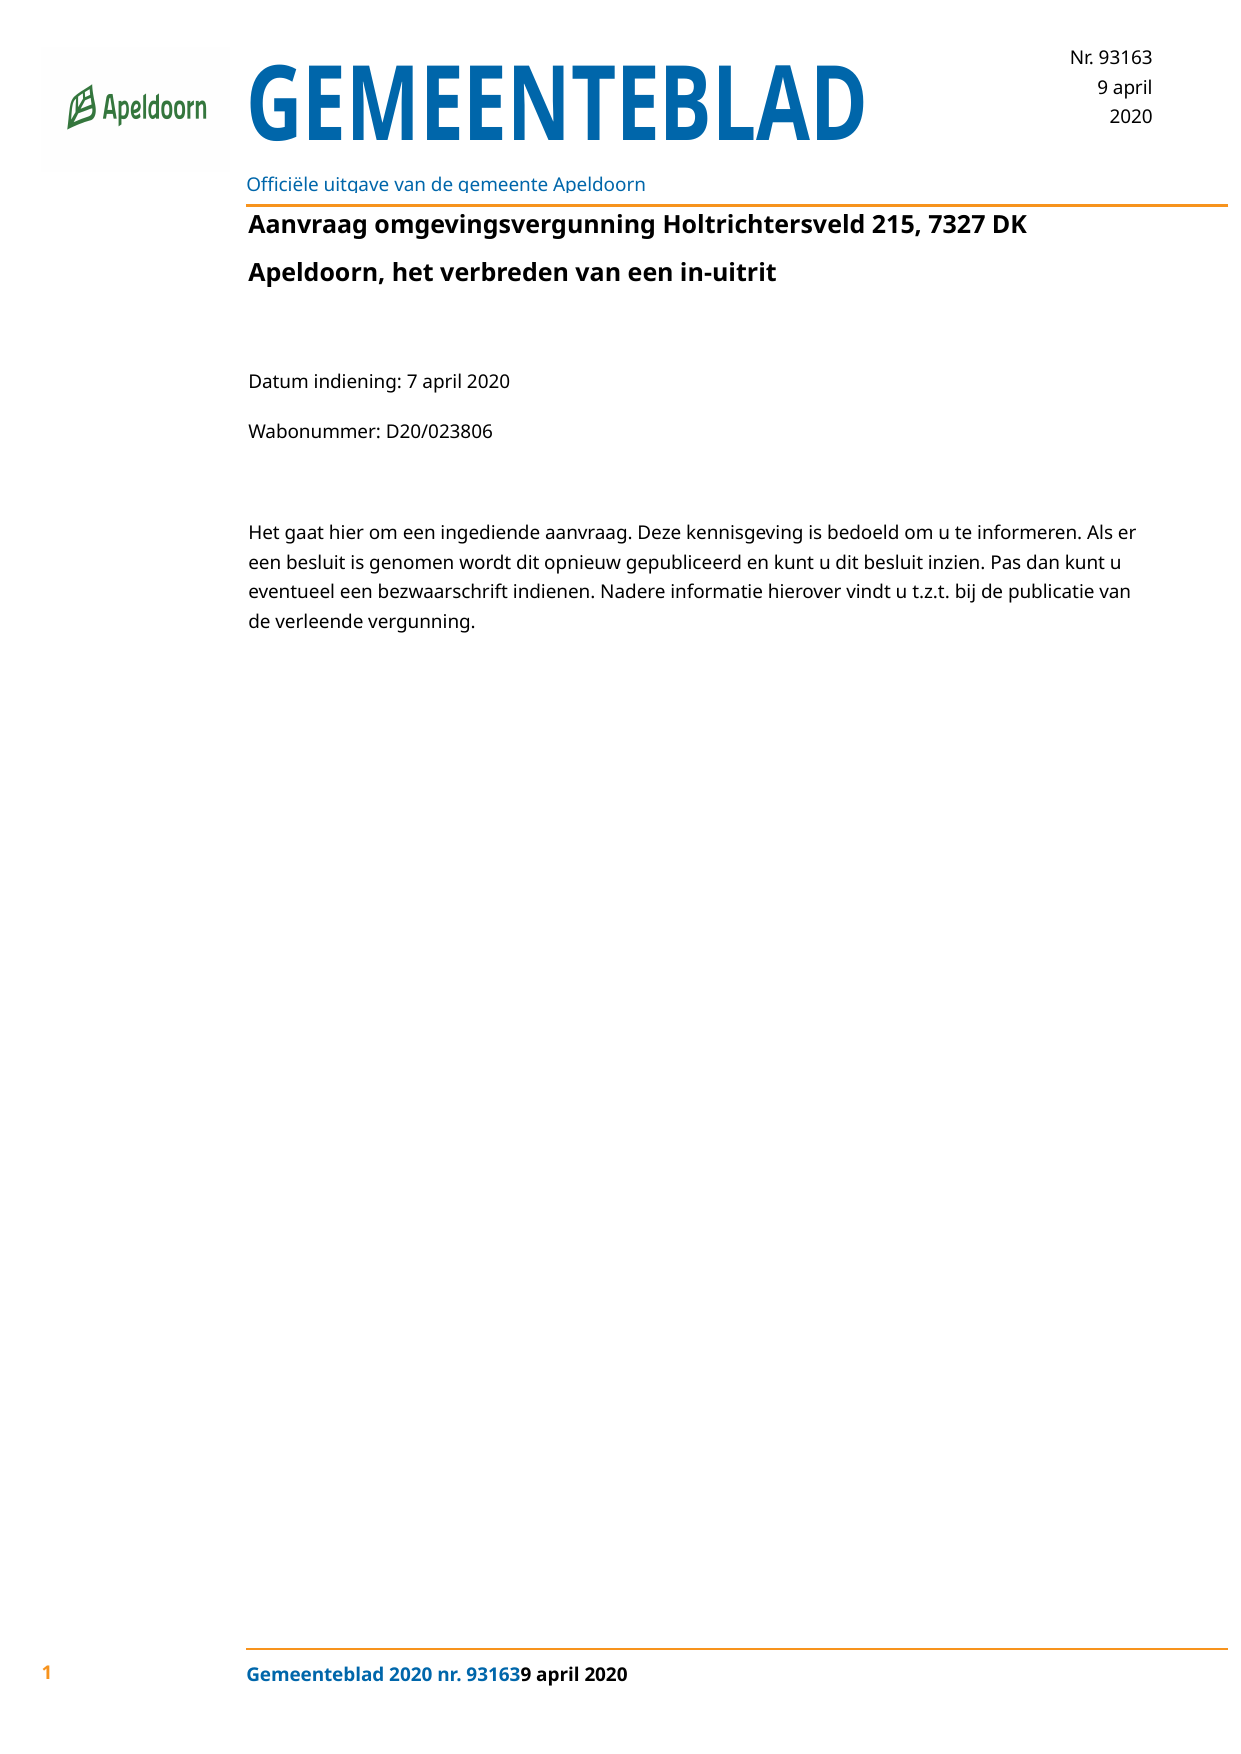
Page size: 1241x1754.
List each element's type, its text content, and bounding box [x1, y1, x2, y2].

text Wabonummer: D20/023806 [248, 419, 1152, 444]
text Het gaat hier om een ingediende aanvraag. Deze kennisgeving is bedoeld om u te informeren. Als er een besluit is genomen wordt dit opnieuw gepubliceerd en kunt u dit besluit inzien. Pas dan kunt u eventueel een bezwaarschrift indienen. Nadere informatie hierover vindt u t.z.t. bij de publicatie van de verleende vergunning. [248, 519, 1152, 634]
text Datum indiening: 7 april 2020 [248, 368, 1152, 394]
text Aanvraag omgevingsvergunning Holtrichtersveld 215, 7327 DK Apeldoorn, het verbreden van een in-uitrit [248, 207, 1152, 288]
picture [41, 47, 231, 172]
